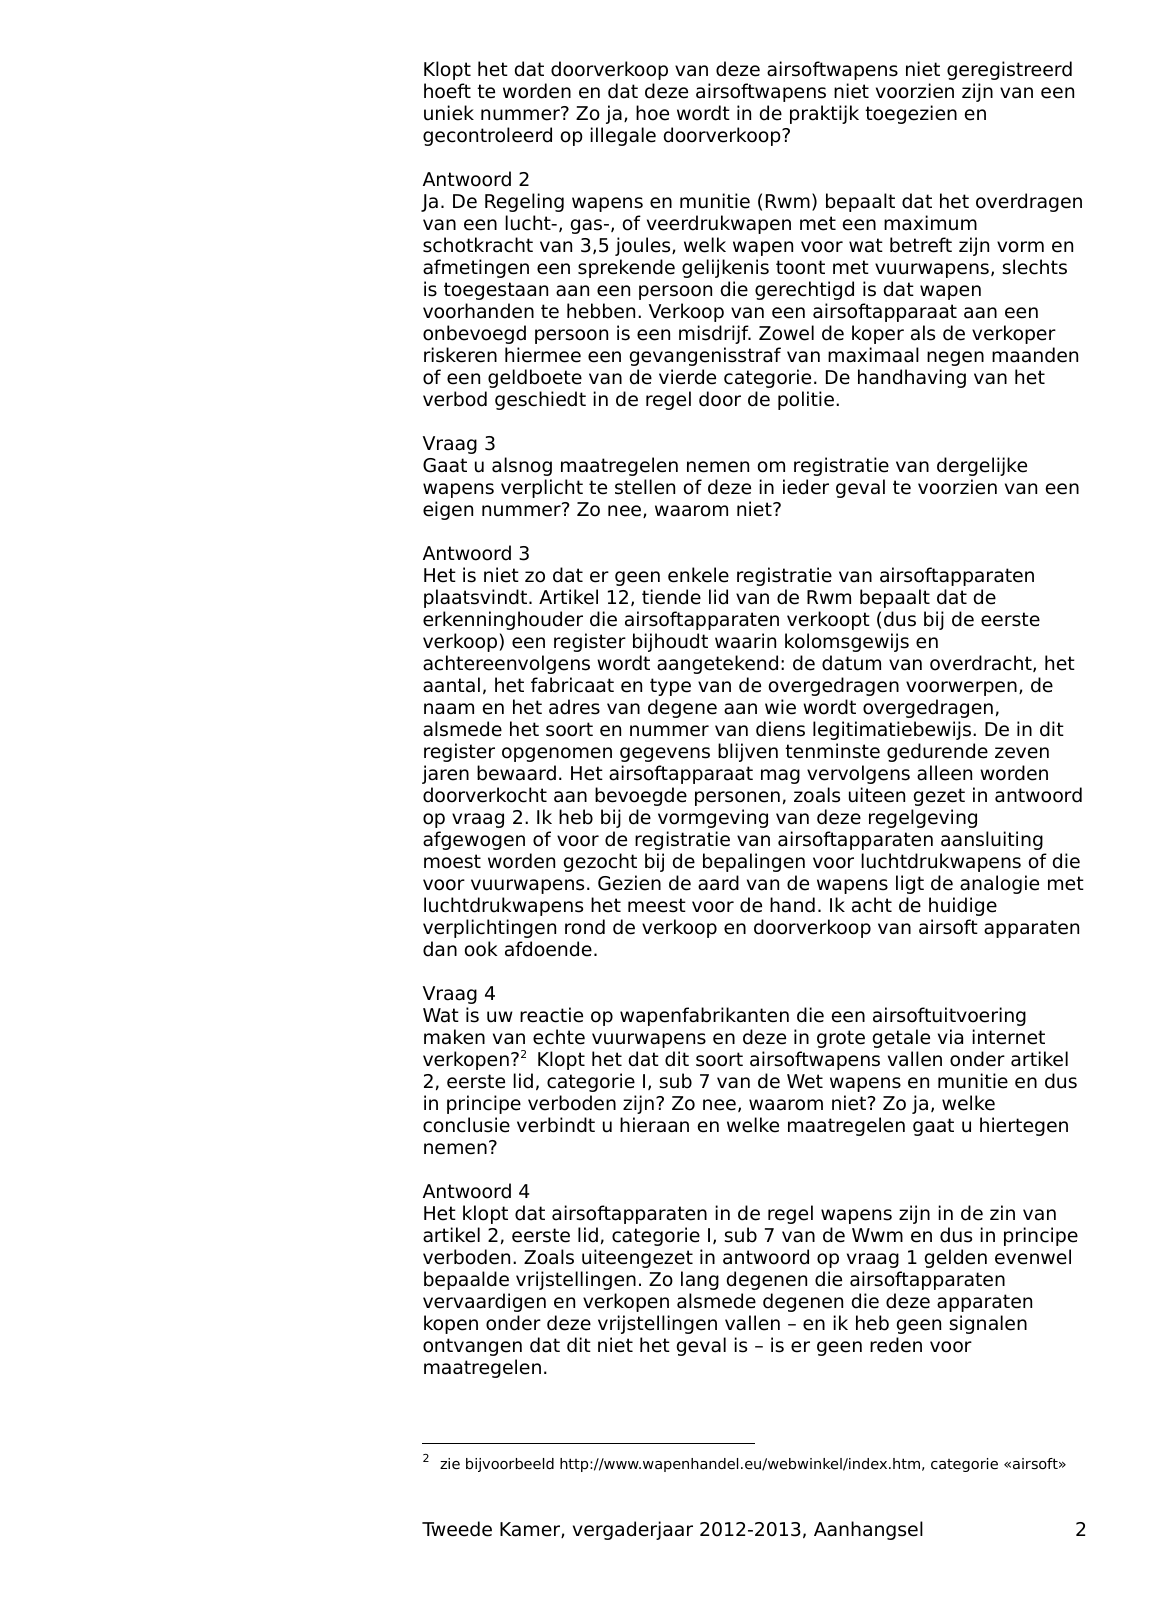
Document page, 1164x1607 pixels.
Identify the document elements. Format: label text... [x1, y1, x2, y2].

text Ja. De Regeling wapens en munitie (Rwm) bepaalt dat het overdragen van een lucht-, gas-, of veerdrukwapen met een maximum schotkracht van 3,5 joules, welk wapen voor wat betreft zijn vorm en afmetingen een sprekende gelijkenis toont met vuurwapens, slechts is toegestaan aan een persoon die gerechtigd is dat wapen voorhanden te hebben. Verkoop van een airsoftapparaat aan een onbevoegd persoon is een misdrijf. Zowel de koper als de verkoper riskeren hiermee een gevangenisstraf van maximaal negen maanden of een geldboete van de vierde categorie. De handhaving van het verbod geschiedt in de regel door de politie. [422, 191, 1087, 411]
text Het klopt dat airsoftapparaten in de regel wapens zijn in de zin van artikel 2, eerste lid, categorie I, sub 7 van de Wwm en dus in principe verboden. Zoals uiteengezet in antwoord op vraag 1 gelden evenwel bepaalde vrijstellingen. Zo lang degenen die airsoftapparaten vervaardigen en verkopen alsmede degenen die deze apparaten kopen onder deze vrijstellingen vallen – en ik heb geen signalen ontvangen dat dit niet het geval is – is er geen reden voor maatregelen. [422, 1203, 1087, 1379]
text Vraag 3 [422, 433, 1087, 455]
text Het is niet zo dat er geen enkele registratie van airsoftapparaten plaatsvindt. Artikel 12, tiende lid van de Rwm bepaalt dat de erkenninghouder die airsoftapparaten verkoopt (dus bij de eerste verkoop) een register bijhoudt waarin kolomsgewijs en achtereenvolgens wordt aangetekend: de datum van overdracht, het aantal, het fabricaat en type van de overgedragen voorwerpen, de naam en het adres van degene aan wie wordt overgedragen, alsmede het soort en nummer van diens legitimatiebewijs. De in dit register opgenomen gegevens blijven tenminste gedurende zeven jaren bewaard. Het airsoftapparaat mag vervolgens alleen worden doorverkocht aan bevoegde personen, zoals uiteen gezet in antwoord op vraag 2. Ik heb bij de vormgeving van deze regelgeving afgewogen of voor de registratie van airsoftapparaten aansluiting moest worden gezocht bij de bepalingen voor luchtdrukwapens of die voor vuurwapens. Gezien de aard van de wapens ligt de analogie met luchtdrukwapens het meest voor de hand. Ik acht de huidige verplichtingen rond de verkoop en doorverkoop van airsoft apparaten dan ook afdoende. [422, 565, 1087, 961]
text zie bijvoorbeeld http://www.wapenhandel.eu/webwinkel/index.htm, categorie «airsoft» [422, 1452, 1087, 1474]
text Antwoord 3 [422, 543, 1087, 565]
text Gaat u alsnog maatregelen nemen om registratie van dergelijke wapens verplicht te stellen of deze in ieder geval te voorzien van een eigen nummer? Zo nee, waarom niet? [422, 455, 1087, 521]
text Klopt het dat doorverkoop van deze airsoftwapens niet geregistreerd hoeft te worden en dat deze airsoftwapens niet voorzien zijn van een uniek nummer? Zo ja, hoe wordt in de praktijk toegezien en gecontroleerd op illegale doorverkoop? [422, 59, 1087, 147]
text Antwoord 2 [422, 169, 1087, 191]
text Vraag 4 [422, 983, 1087, 1005]
text Wat is uw reactie op wapenfabrikanten die een airsoftuitvoering maken van echte vuurwapens en deze in grote getale via internet verkopen? Klopt het dat dit soort airsoftwapens vallen onder artikel 2, eerste lid, categorie I, sub 7 van de Wet wapens en munitie en dus in principe verboden zijn? Zo nee, waarom niet? Zo ja, welke conclusie verbindt u hieraan en welke maatregelen gaat u hiertegen nemen? [422, 1005, 1087, 1159]
text Antwoord 4 [422, 1181, 1087, 1203]
